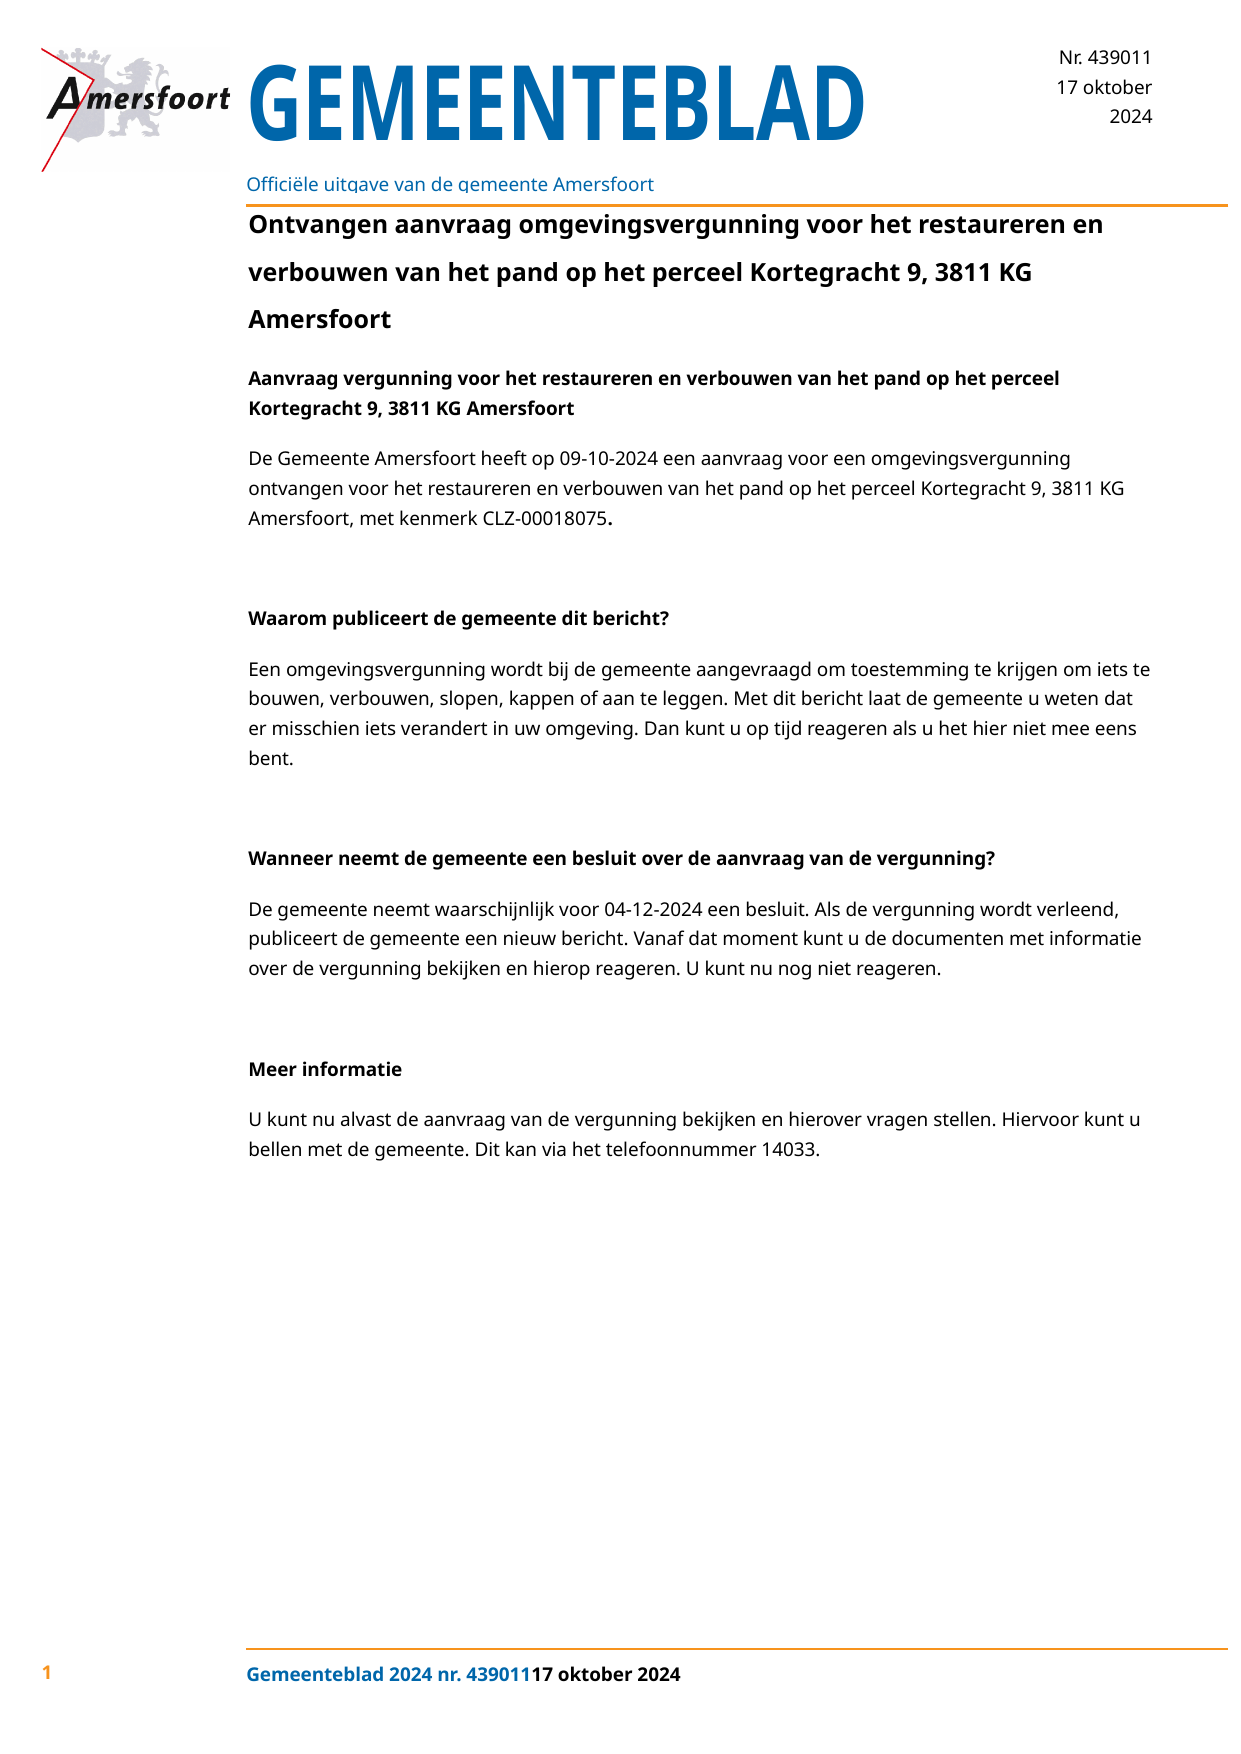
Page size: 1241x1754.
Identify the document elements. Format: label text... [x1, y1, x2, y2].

picture [41, 47, 231, 172]
text Ontvangen aanvraag omgevingsvergunning voor het restaureren en verbouwen van het pand op het perceel Kortegracht 9, 3811 KG Amersfoort [248, 207, 1152, 336]
text De gemeente neemt waarschijnlijk voor 04-12-2024 een besluit. Als de vergunning wordt verleend, publiceert de gemeente een nieuw bericht. Vanaf dat moment kunt u de documenten met informatie over de vergunning bekijken en hierop reageren. U kunt nu nog niet reageren. [248, 896, 1152, 981]
text Waarom publiceert de gemeente dit bericht? [248, 606, 1152, 631]
text Een omgevingsvergunning wordt bij de gemeente aangevraagd om toestemming te krijgen om iets te bouwen, verbouwen, slopen, kappen of aan te leggen. Met dit bericht laat de gemeente u weten dat er misschien iets verandert in uw omgeving. Dan kunt u op tijd reageren als u het hier niet mee eens bent. [248, 656, 1152, 770]
text Meer informatie [248, 1056, 1152, 1082]
text Wanneer neemt de gemeente een besluit over de aanvraag van de vergunning? [248, 846, 1152, 871]
text De Gemeente Amersfoort heeft op 09-10-2024 een aanvraag voor een omgevingsvergunning ontvangen voor het restaureren en verbouwen van het pand op het perceel Kortegracht 9, 3811 KG Amersfoort, met kenmerk CLZ-00018075. [248, 446, 1152, 530]
text Aanvraag vergunning voor het restaureren en verbouwen van het pand op het perceel Kortegracht 9, 3811 KG Amersfoort [248, 366, 1152, 421]
text U kunt nu alvast de aanvraag van de vergunning bekijken en hierover vragen stellen. Hiervoor kunt u bellen met de gemeente. Dit kan via het telefoonnummer 14033. [248, 1106, 1152, 1162]
